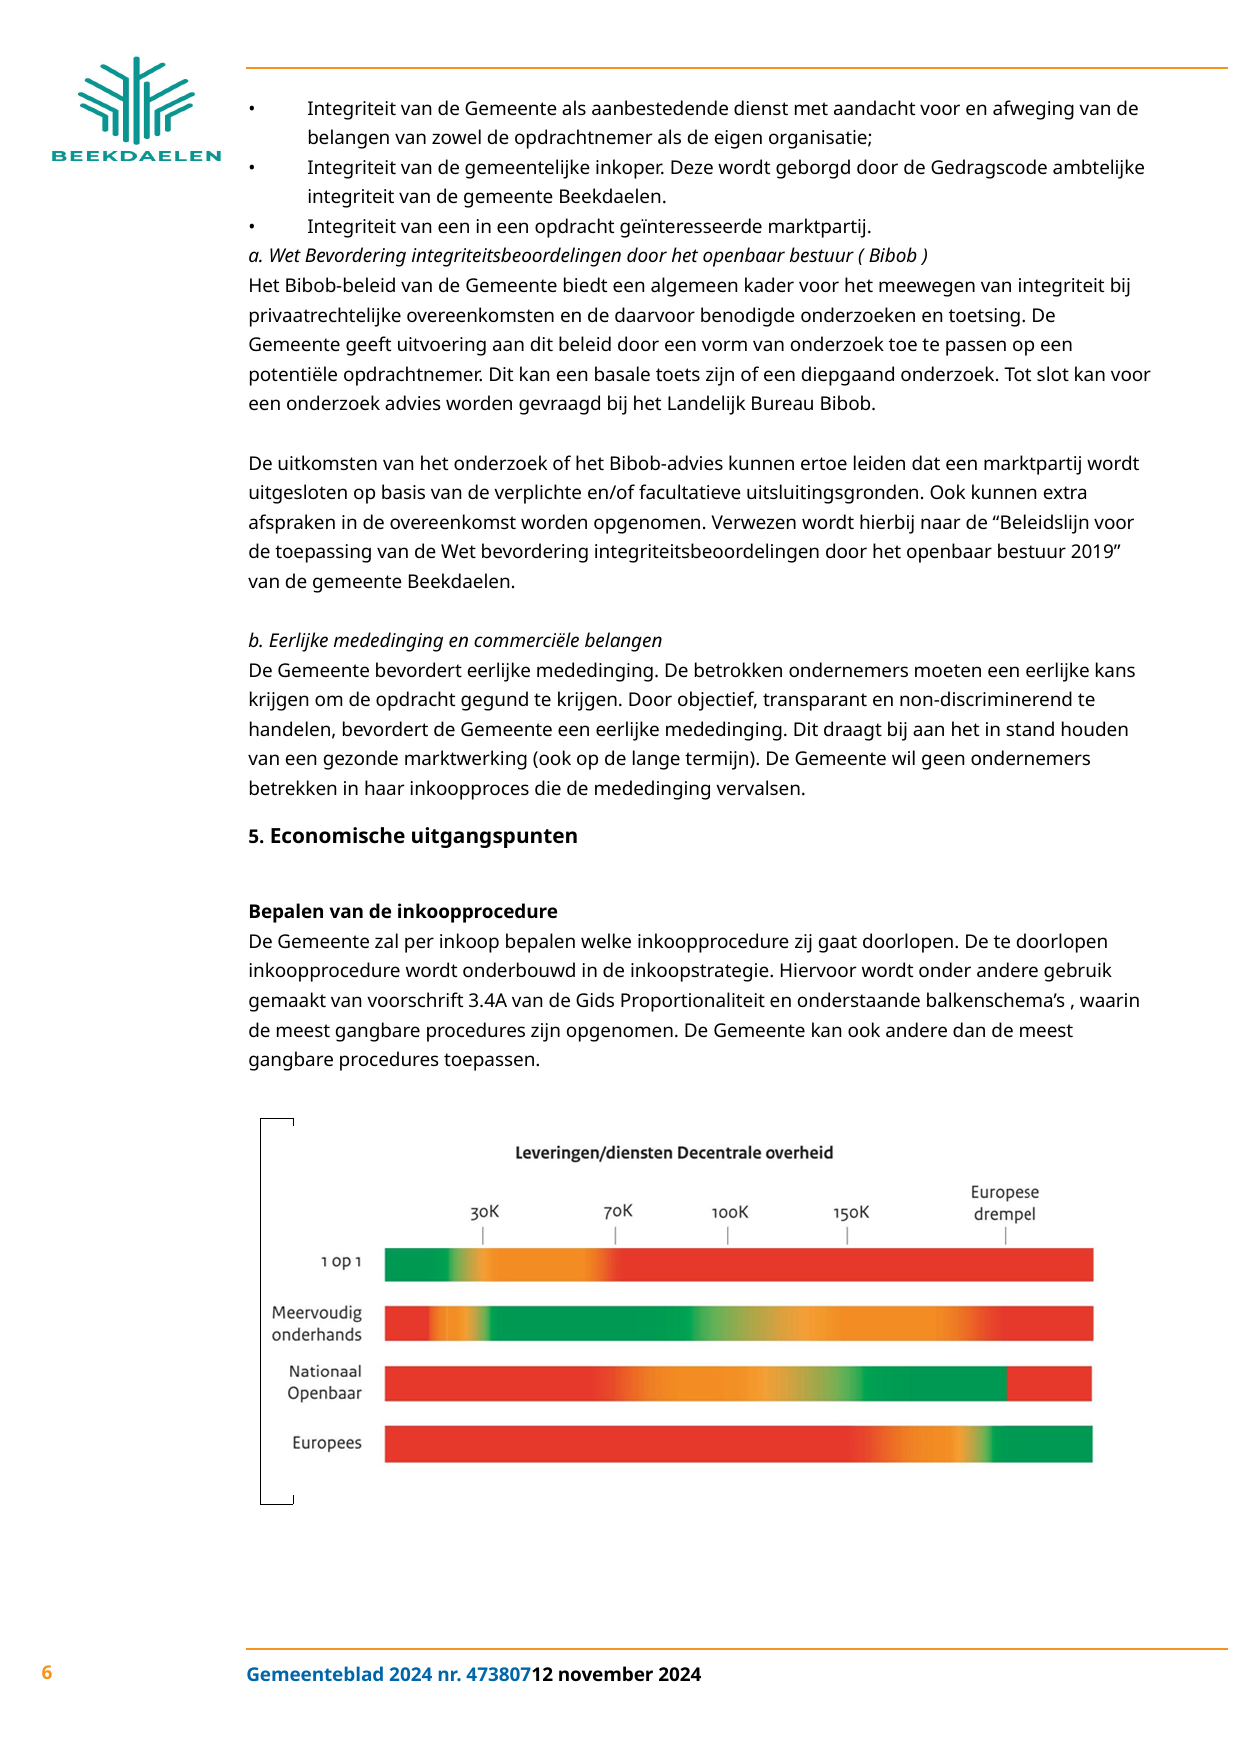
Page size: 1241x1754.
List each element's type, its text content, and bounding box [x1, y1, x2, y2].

list Integriteit van de Gemeente als aanbestedende dienst met aandacht voor en afweging van de belangen van zowel de opdrachtnemer als de eigen organisatie; [248, 95, 1152, 150]
text a. Wet Bevordering integriteitsbeoordelingen door het openbaar bestuur ( Bibob ) [248, 243, 1152, 268]
text Het Bibob-beleid van de Gemeente biedt een algemeen kader voor het meewegen van integriteit bij privaatrechtelijke overeenkomsten en de daarvoor benodigde onderzoeken en toetsing. De Gemeente geeft uitvoering aan dit beleid door een vorm van onderzoek toe te passen op een potentiële opdrachtnemer. Dit kan een basale toets zijn of een diepgaand onderzoek. Tot slot kan voor een onderzoek advies worden gevraagd bij het Landelijk Bureau Bibob. [248, 272, 1152, 416]
list Integriteit van een in een opdracht geïnteresseerde marktpartij. [248, 213, 1152, 239]
picture [41, 47, 231, 172]
list Integriteit van de gemeentelijke inkoper. Deze wordt geborgd door de Gedragscode ambtelijke integriteit van de gemeente Beekdaelen. [248, 154, 1152, 209]
text De Gemeente bevordert eerlijke mededinging. De betrokken ondernemers moeten een eerlijke kans krijgen om de opdracht gegund te krijgen. Door objectief, transparant en non-discriminerend te handelen, bevordert de Gemeente een eerlijke mededinging. Dit draagt bij aan het in stand houden van een gezonde marktwerking (ook op de lange termijn). De Gemeente wil geen ondernemers betrekken in haar inkoopproces die de mededinging vervalsen. [248, 657, 1152, 801]
text 5. Economische uitgangspunten [248, 821, 1152, 849]
text De Gemeente zal per inkoop bepalen welke inkoopprocedure zij gaat doorlopen. De te doorlopen inkoopprocedure wordt onderbouwd in de inkoopstrategie. Hiervoor wordt onder andere gebruik gemaakt van voorschrift 3.4A van de Gids Proportionaliteit en onderstaande balkenschema’s , waarin de meest gangbare procedures zijn opgenomen. De Gemeente kan ook andere dan de meest gangbare procedures toepassen. [248, 928, 1152, 1072]
text b. Eerlijke mededinging en commerciële belangen [248, 627, 1152, 653]
picture [268, 1126, 1155, 1495]
text Bepalen van de inkoopprocedure [248, 898, 1152, 924]
text De uitkomsten van het onderzoek of het Bibob-advies kunnen ertoe leiden dat een marktpartij wordt uitgesloten op basis van de verplichte en/of facultatieve uitsluitingsgronden. Ook kunnen extra afspraken in de overeenkomst worden opgenomen. Verwezen wordt hierbij naar de “Beleidslijn voor de toepassing van de Wet bevordering integriteitsbeoordelingen door het openbaar bestuur 2019” van de gemeente Beekdaelen. [248, 450, 1152, 594]
